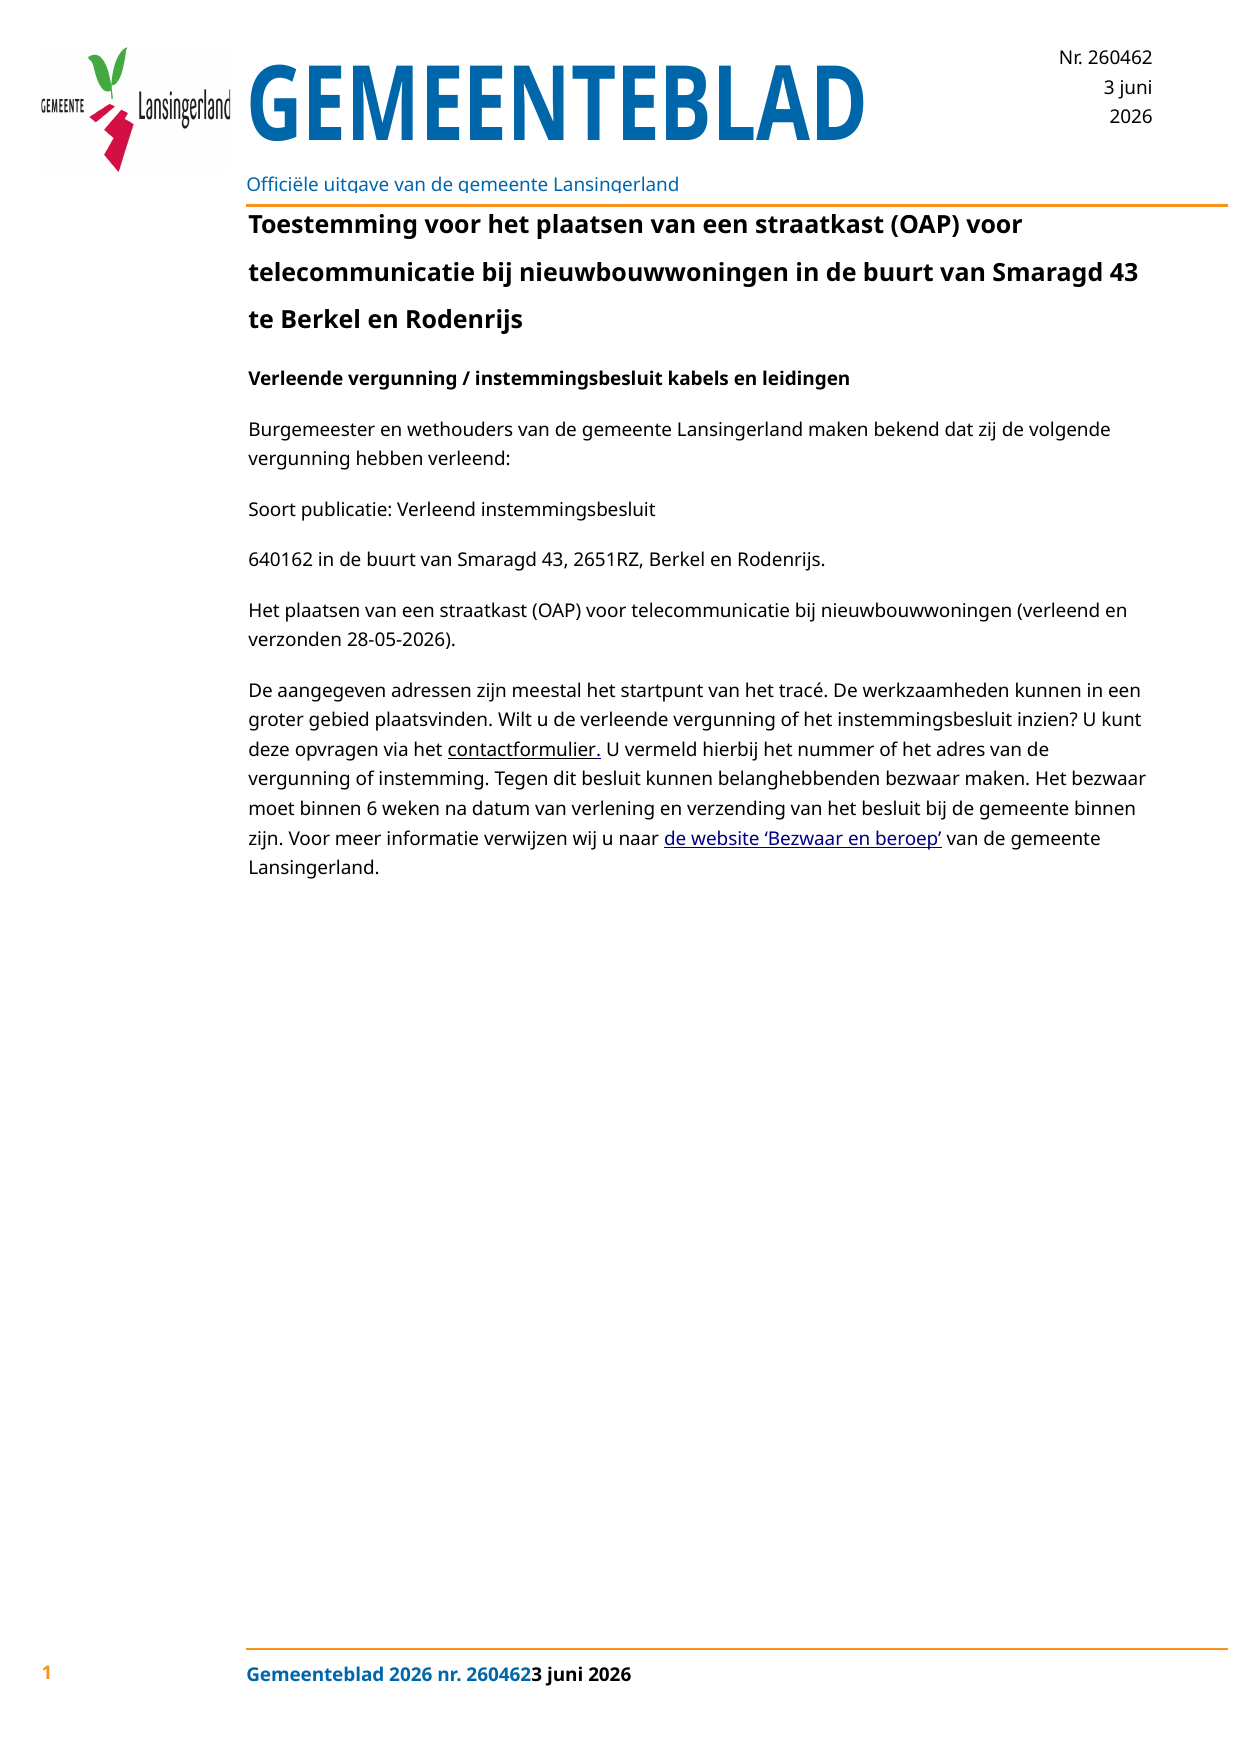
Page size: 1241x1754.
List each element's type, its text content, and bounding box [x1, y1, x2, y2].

text Burgemeester en wethouders van de gemeente Lansingerland maken bekend dat zij de volgende vergunning hebben verleend: [248, 416, 1152, 471]
picture [41, 47, 231, 172]
text Toestemming voor het plaatsen van een straatkast (OAP) voor telecommunicatie bij nieuwbouwwoningen in de buurt van Smaragd 43 te Berkel en Rodenrijs [248, 207, 1152, 336]
text Soort publicatie: Verleend instemmingsbesluit [248, 496, 1152, 522]
text 640162 in de buurt van Smaragd 43, 2651RZ, Berkel en Rodenrijs. [248, 546, 1152, 572]
text De aangegeven adressen zijn meestal het startpunt van het tracé. De werkzaamheden kunnen in een groter gebied plaatsvinden. Wilt u de verleende vergunning of het instemmingsbesluit inzien? U kunt deze opvragen via het contactformulier. U vermeld hierbij het nummer of het adres van de vergunning of instemming. Tegen dit besluit kunnen belanghebbenden bezwaar maken. Het bezwaar moet binnen 6 weken na datum van verlening en verzending van het besluit bij de gemeente binnen zijn. Voor meer informatie verwijzen wij u naar de website ‘Bezwaar en beroep’ van de gemeente Lansingerland. [248, 677, 1152, 880]
text Het plaatsen van een straatkast (OAP) voor telecommunicatie bij nieuwbouwwoningen (verleend en verzonden 28-05-2026). [248, 597, 1152, 652]
text Verleende vergunning / instemmingsbesluit kabels en leidingen [248, 366, 1152, 391]
